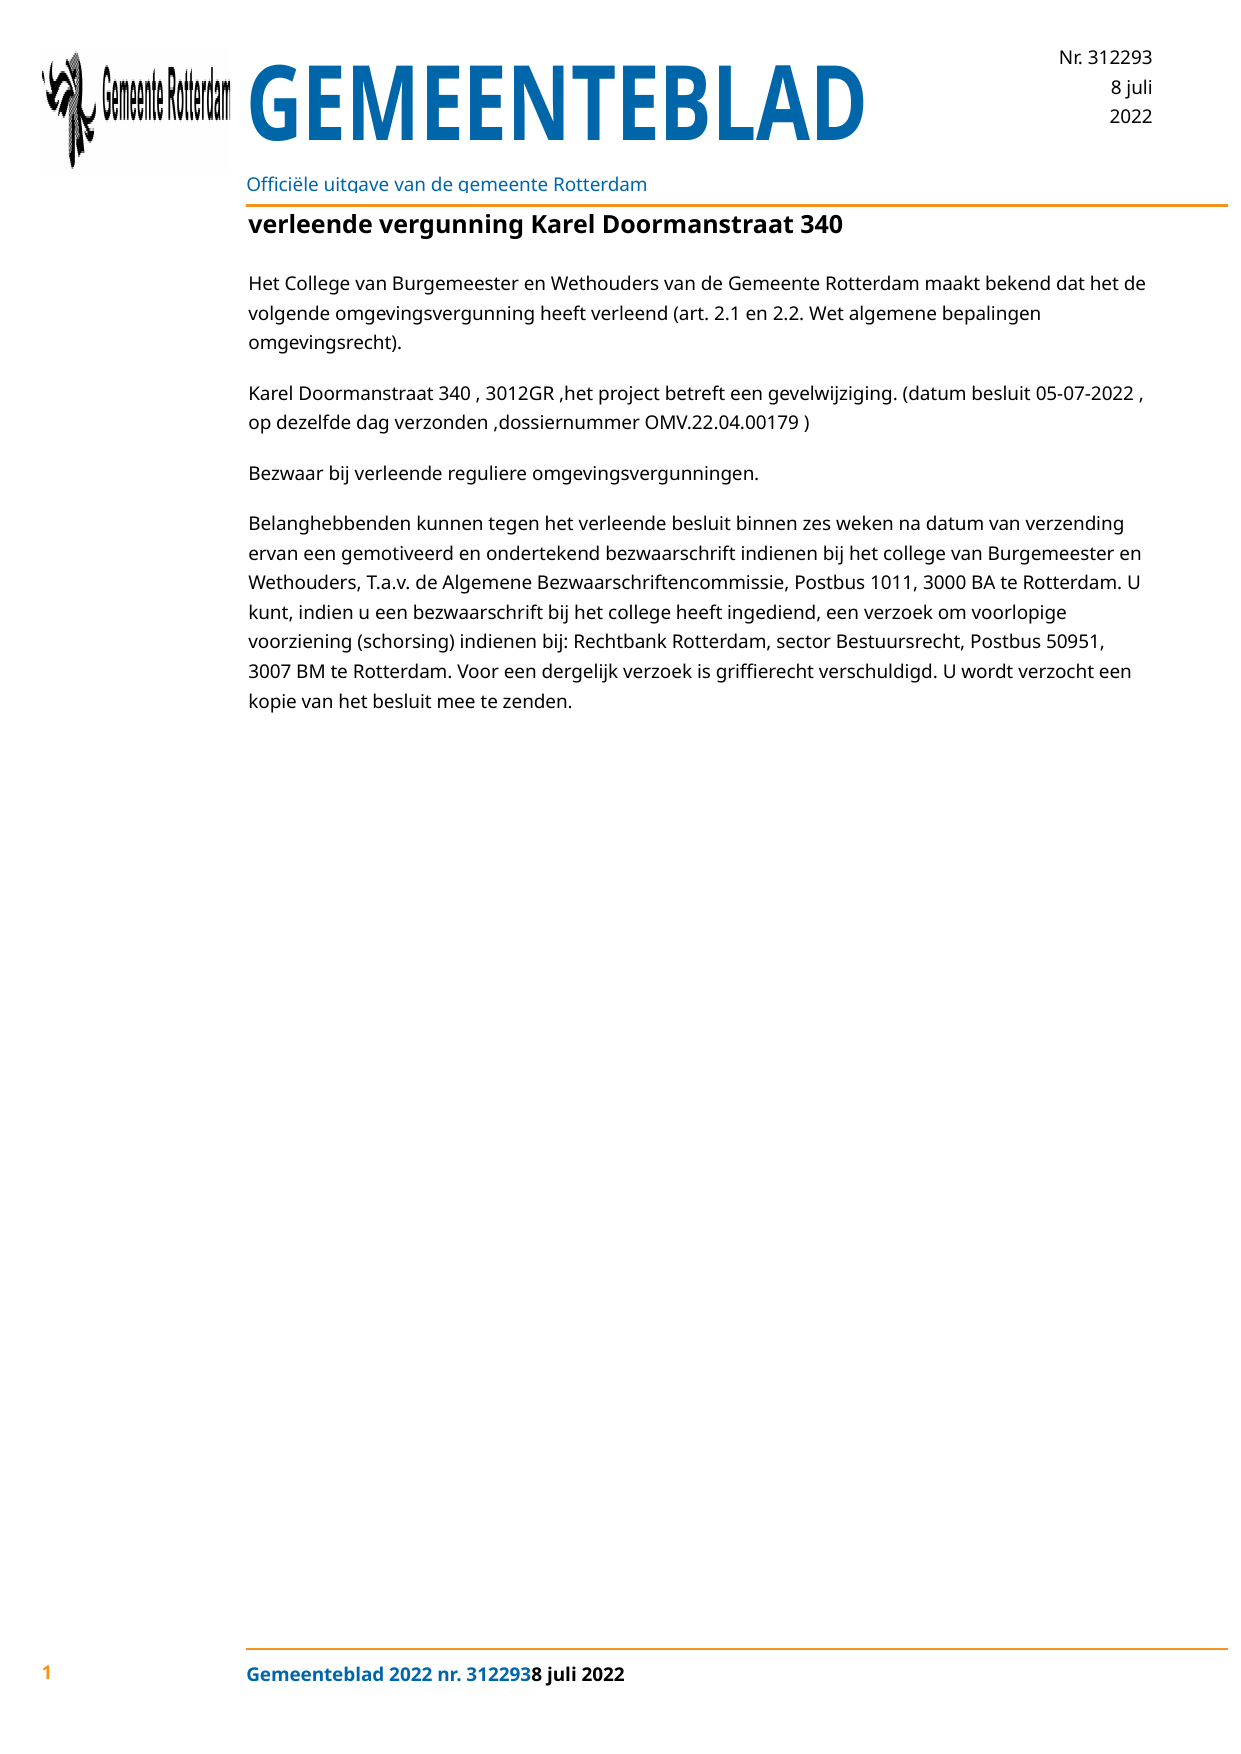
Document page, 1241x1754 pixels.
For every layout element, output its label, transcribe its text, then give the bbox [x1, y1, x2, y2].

picture [41, 47, 231, 172]
text Het College van Burgemeester en Wethouders van de Gemeente Rotterdam maakt bekend dat het de volgende omgevingsvergunning heeft verleend (art. 2.1 en 2.2. Wet algemene bepalingen omgevingsrecht). [248, 270, 1152, 355]
text Belanghebbenden kunnen tegen het verleende besluit binnen zes weken na datum van verzending ervan een gemotiveerd en ondertekend bezwaarschrift indienen bij het college van Burgemeester en Wethouders, T.a.v. de Algemene Bezwaarschriftencommissie, Postbus 1011, 3000 BA te Rotterdam. U kunt, indien u een bezwaarschrift bij het college heeft ingediend, een verzoek om voorlopige voorziening (schorsing) indienen bij: Rechtbank Rotterdam, sector Bestuursrecht, Postbus 50951, 3007 BM te Rotterdam. Voor een dergelijk verzoek is griffierecht verschuldigd. U wordt verzocht een kopie van het besluit mee te zenden. [248, 510, 1152, 713]
text verleende vergunning Karel Doormanstraat 340 [248, 207, 1152, 241]
text Karel Doormanstraat 340 , 3012GR ,het project betreft een gevelwijziging. (datum besluit 05-07-2022 , op dezelfde dag verzonden ,dossiernummer OMV.22.04.00179 ) [248, 380, 1152, 435]
text Bezwaar bij verleende reguliere omgevingsvergunningen. [248, 460, 1152, 486]
